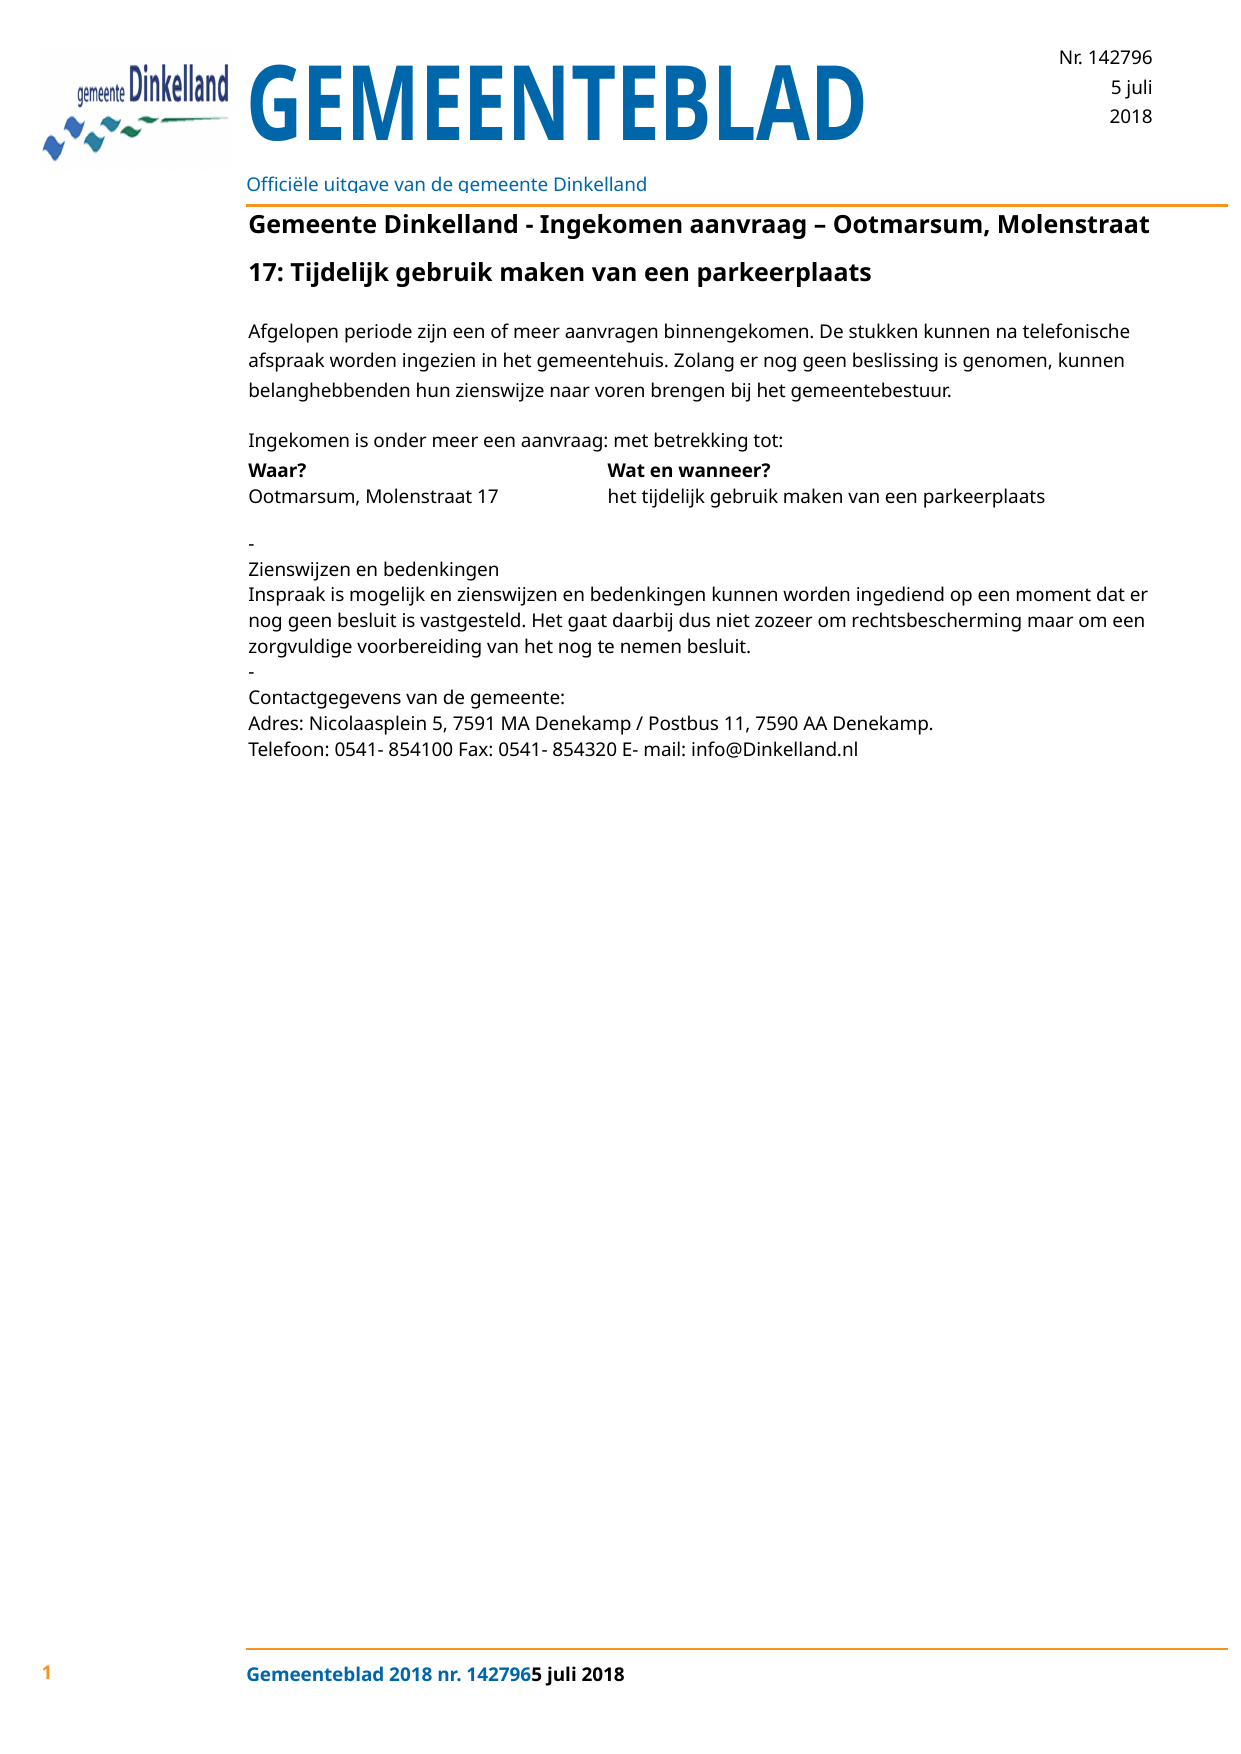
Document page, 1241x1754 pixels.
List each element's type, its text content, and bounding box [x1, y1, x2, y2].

text Zienswijzen en bedenkingen [248, 556, 1152, 582]
text - [248, 659, 1152, 684]
text - [248, 530, 1152, 556]
table_header Waar? [248, 457, 607, 483]
text Ingekomen is onder meer een aanvraag: met betrekking tot: [248, 427, 1152, 453]
text Gemeente Dinkelland - Ingekomen aanvraag – Ootmarsum, Molenstraat 17: Tijdelijk gebruik maken van een parkeerplaats [248, 207, 1152, 288]
text Afgelopen periode zijn een of meer aanvragen binnengekomen. De stukken kunnen na telefonische afspraak worden ingezien in het gemeentehuis. Zolang er nog geen beslissing is genomen, kunnen belanghebbenden hun zienswijze naar voren brengen bij het gemeentebestuur. [248, 318, 1152, 403]
text Telefoon: 0541- 854100 Fax: 0541- 854320 E- mail: info@Dinkelland.nl [248, 736, 1152, 762]
text Contactgegevens van de gemeente: [248, 684, 1152, 710]
picture [41, 47, 231, 172]
table_cell Ootmarsum, Molenstraat 17 [248, 483, 607, 509]
text Adres: Nicolaasplein 5, 7591 MA Denekamp / Postbus 11, 7590 AA Denekamp. [248, 710, 1152, 736]
text Inspraak is mogelijk en zienswijzen en bedenkingen kunnen worden ingediend op een moment dat er nog geen besluit is vastgesteld. Het gaat daarbij dus niet zozeer om rechtsbescherming maar om een zorgvuldige voorbereiding van het nog te nemen besluit. [248, 582, 1152, 659]
table_header Wat en wanneer? [608, 457, 1152, 483]
table_cell het tijdelijk gebruik maken van een parkeerplaats [608, 483, 1152, 509]
